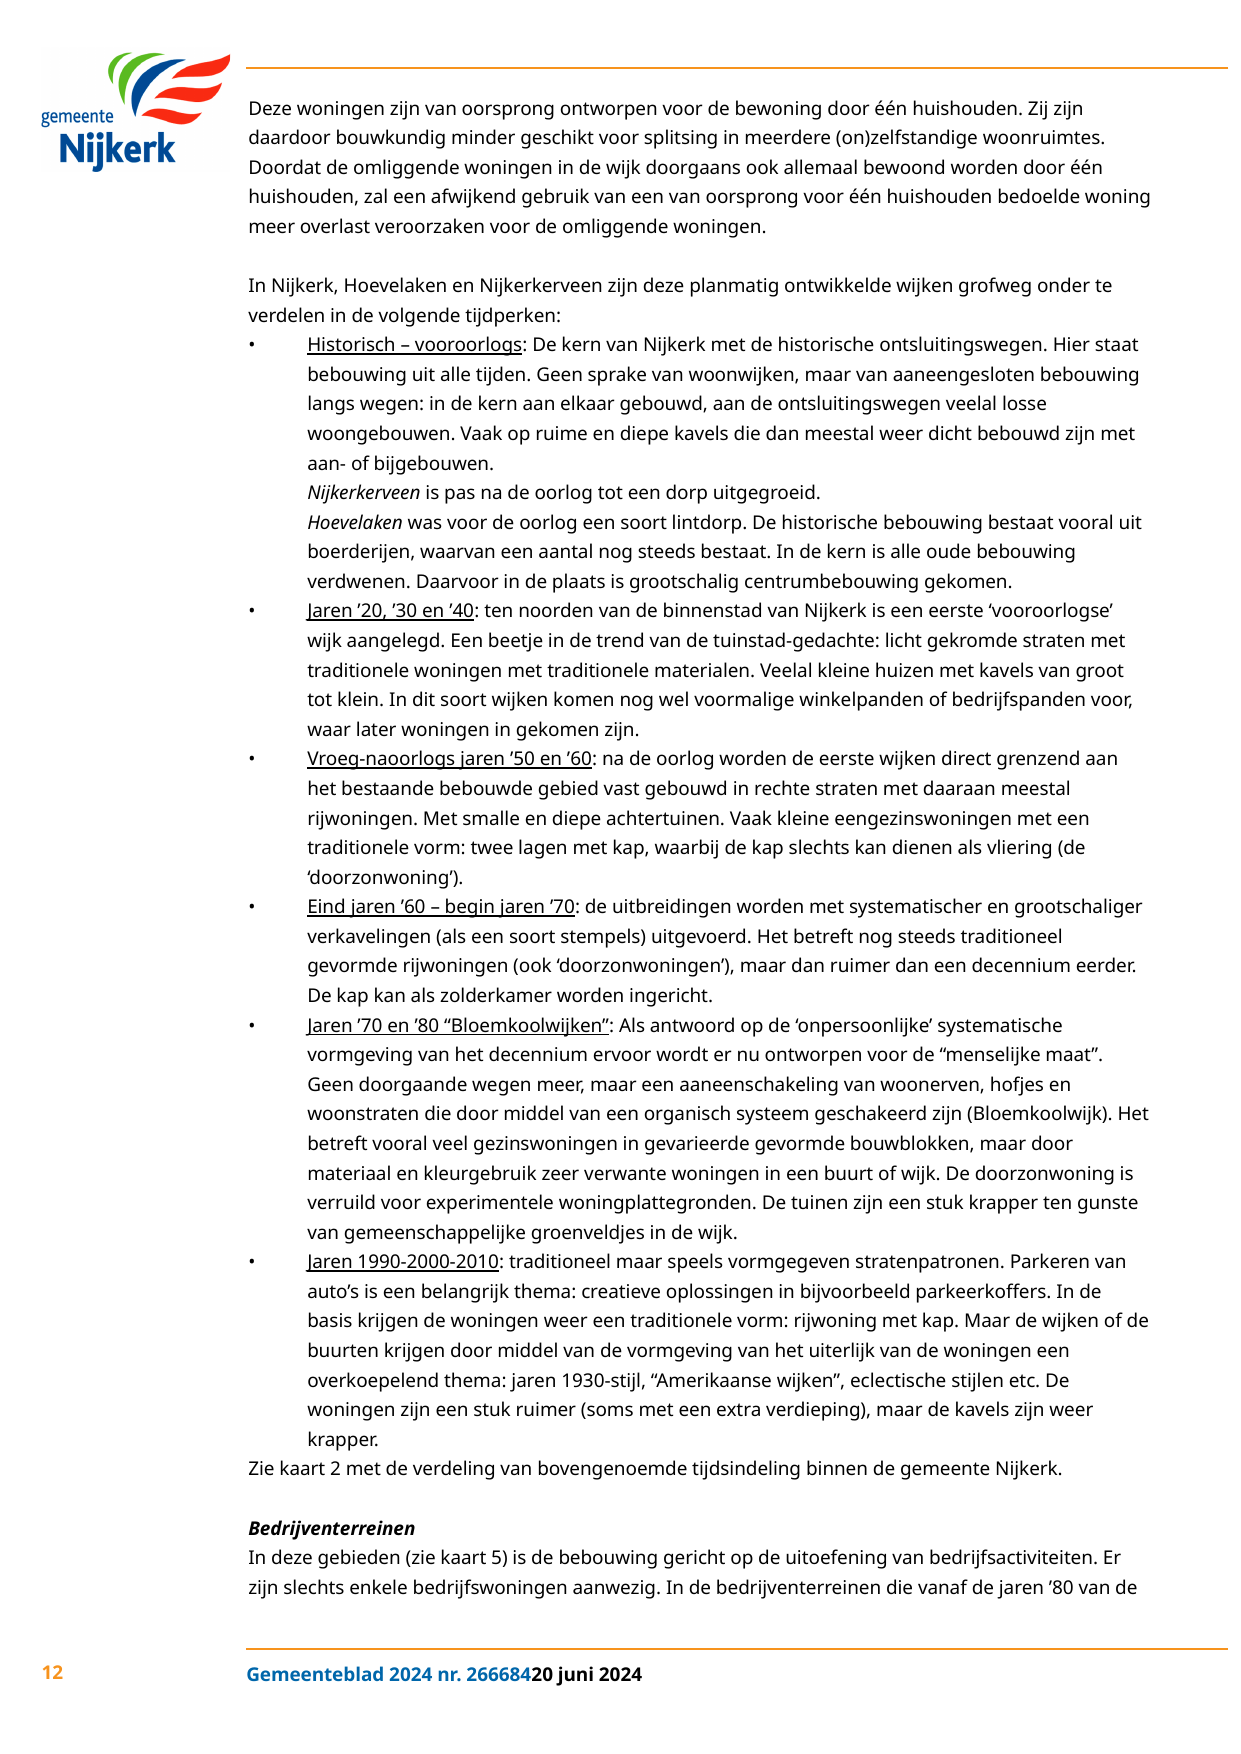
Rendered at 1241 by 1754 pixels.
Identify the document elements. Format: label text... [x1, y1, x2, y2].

list Historisch – vooroorlogs: De kern van Nijkerk met de historische ontsluitingswegen. Hier staat bebouwing uit alle tijden. Geen sprake van woonwijken, maar van aaneengesloten bebouwing langs wegen: in de kern aan elkaar gebouwd, aan de ontsluitingswegen veelal losse woongebouwen. Vaak op ruime en diepe kavels die dan meestal weer dicht bebouwd zijn met aan- of bijgebouwen. [248, 331, 1152, 476]
text Zie kaart 2 met de verdeling van bovengenoemde tijdsindeling binnen de gemeente Nijkerk. [248, 1456, 1152, 1481]
list Eind jaren ’60 – begin jaren ’70: de uitbreidingen worden met systematischer en grootschaliger verkavelingen (als een soort stempels) uitgevoerd. Het betreft nog steeds traditioneel gevormde rijwoningen (ook ‘doorzonwoningen’), maar dan ruimer dan een decennium eerder. De kap kan als zolderkamer worden ingericht. [248, 893, 1152, 1008]
list Hoevelaken was voor de oorlog een soort lintdorp. De historische bebouwing bestaat vooral uit boerderijen, waarvan een aantal nog steeds bestaat. In de kern is alle oude bebouwing verdwenen. Daarvoor in de plaats is grootschalig centrumbebouwing gekomen. [248, 509, 1152, 594]
text In Nijkerk, Hoevelaken en Nijkerkerveen zijn deze planmatig ontwikkelde wijken grofweg onder te verdelen in de volgende tijdperken: [248, 272, 1152, 328]
text Bedrijventerreinen [248, 1515, 1152, 1541]
picture [41, 47, 231, 172]
list Nijkerkerveen is pas na de oorlog tot een dorp uitgegroeid. [248, 479, 1152, 505]
text In deze gebieden (zie kaart 5) is de bebouwing gericht op de uitoefening van bedrijfsactiviteiten. Er zijn slechts enkele bedrijfswoningen aanwezig. In de bedrijventerreinen die vanaf de jaren ’80 van de [248, 1544, 1152, 1600]
list Vroeg-naoorlogs jaren ’50 en ’60: na de oorlog worden de eerste wijken direct grenzend aan het bestaande bebouwde gebied vast gebouwd in rechte straten met daaraan meestal rijwoningen. Met smalle en diepe achtertuinen. Vaak kleine eengezinswoningen met een traditionele vorm: twee lagen met kap, waarbij de kap slechts kan dienen als vliering (de ‘doorzonwoning’). [248, 746, 1152, 890]
list Jaren ’20, ’30 en ’40: ten noorden van de binnenstad van Nijkerk is een eerste ‘vooroorlogse’ wijk aangelegd. Een beetje in de trend van de tuinstad-gedachte: licht gekromde straten met traditionele woningen met traditionele materialen. Veelal kleine huizen met kavels van groot tot klein. In dit soort wijken komen nog wel voormalige winkelpanden of bedrijfspanden voor, waar later woningen in gekomen zijn. [248, 598, 1152, 742]
text Deze woningen zijn van oorsprong ontworpen voor de bewoning door één huishouden. Zij zijn daardoor bouwkundig minder geschikt voor splitsing in meerdere (on)zelfstandige woonruimtes. Doordat de omliggende woningen in de wijk doorgaans ook allemaal bewoond worden door één huishouden, zal een afwijkend gebruik van een van oorsprong voor één huishouden bedoelde woning meer overlast veroorzaken voor de omliggende woningen. [248, 95, 1152, 239]
list Jaren ’70 en ’80 “Bloemkoolwijken”: Als antwoord op de ‘onpersoonlijke’ systematische vormgeving van het decennium ervoor wordt er nu ontworpen voor de “menselijke maat”. Geen doorgaande wegen meer, maar een aaneenschakeling van woonerven, hofjes en woonstraten die door middel van een organisch systeem geschakeerd zijn (Bloemkoolwijk). Het betreft vooral veel gezinswoningen in gevarieerde gevormde bouwblokken, maar door materiaal en kleurgebruik zeer verwante woningen in een buurt of wijk. De doorzonwoning is verruild voor experimentele woningplattegronden. De tuinen zijn een stuk krapper ten gunste van gemeenschappelijke groenveldjes in de wijk. [248, 1012, 1152, 1245]
list Jaren 1990-2000-2010: traditioneel maar speels vormgegeven stratenpatronen. Parkeren van auto’s is een belangrijk thema: creatieve oplossingen in bijvoorbeeld parkeerkoffers. In de basis krijgen de woningen weer een traditionele vorm: rijwoning met kap. Maar de wijken of de buurten krijgen door middel van de vormgeving van het uiterlijk van de woningen een overkoepelend thema: jaren 1930-stijl, “Amerikaanse wijken”, eclectische stijlen etc. De woningen zijn een stuk ruimer (soms met een extra verdieping), maar de kavels zijn weer krapper. [248, 1248, 1152, 1452]
